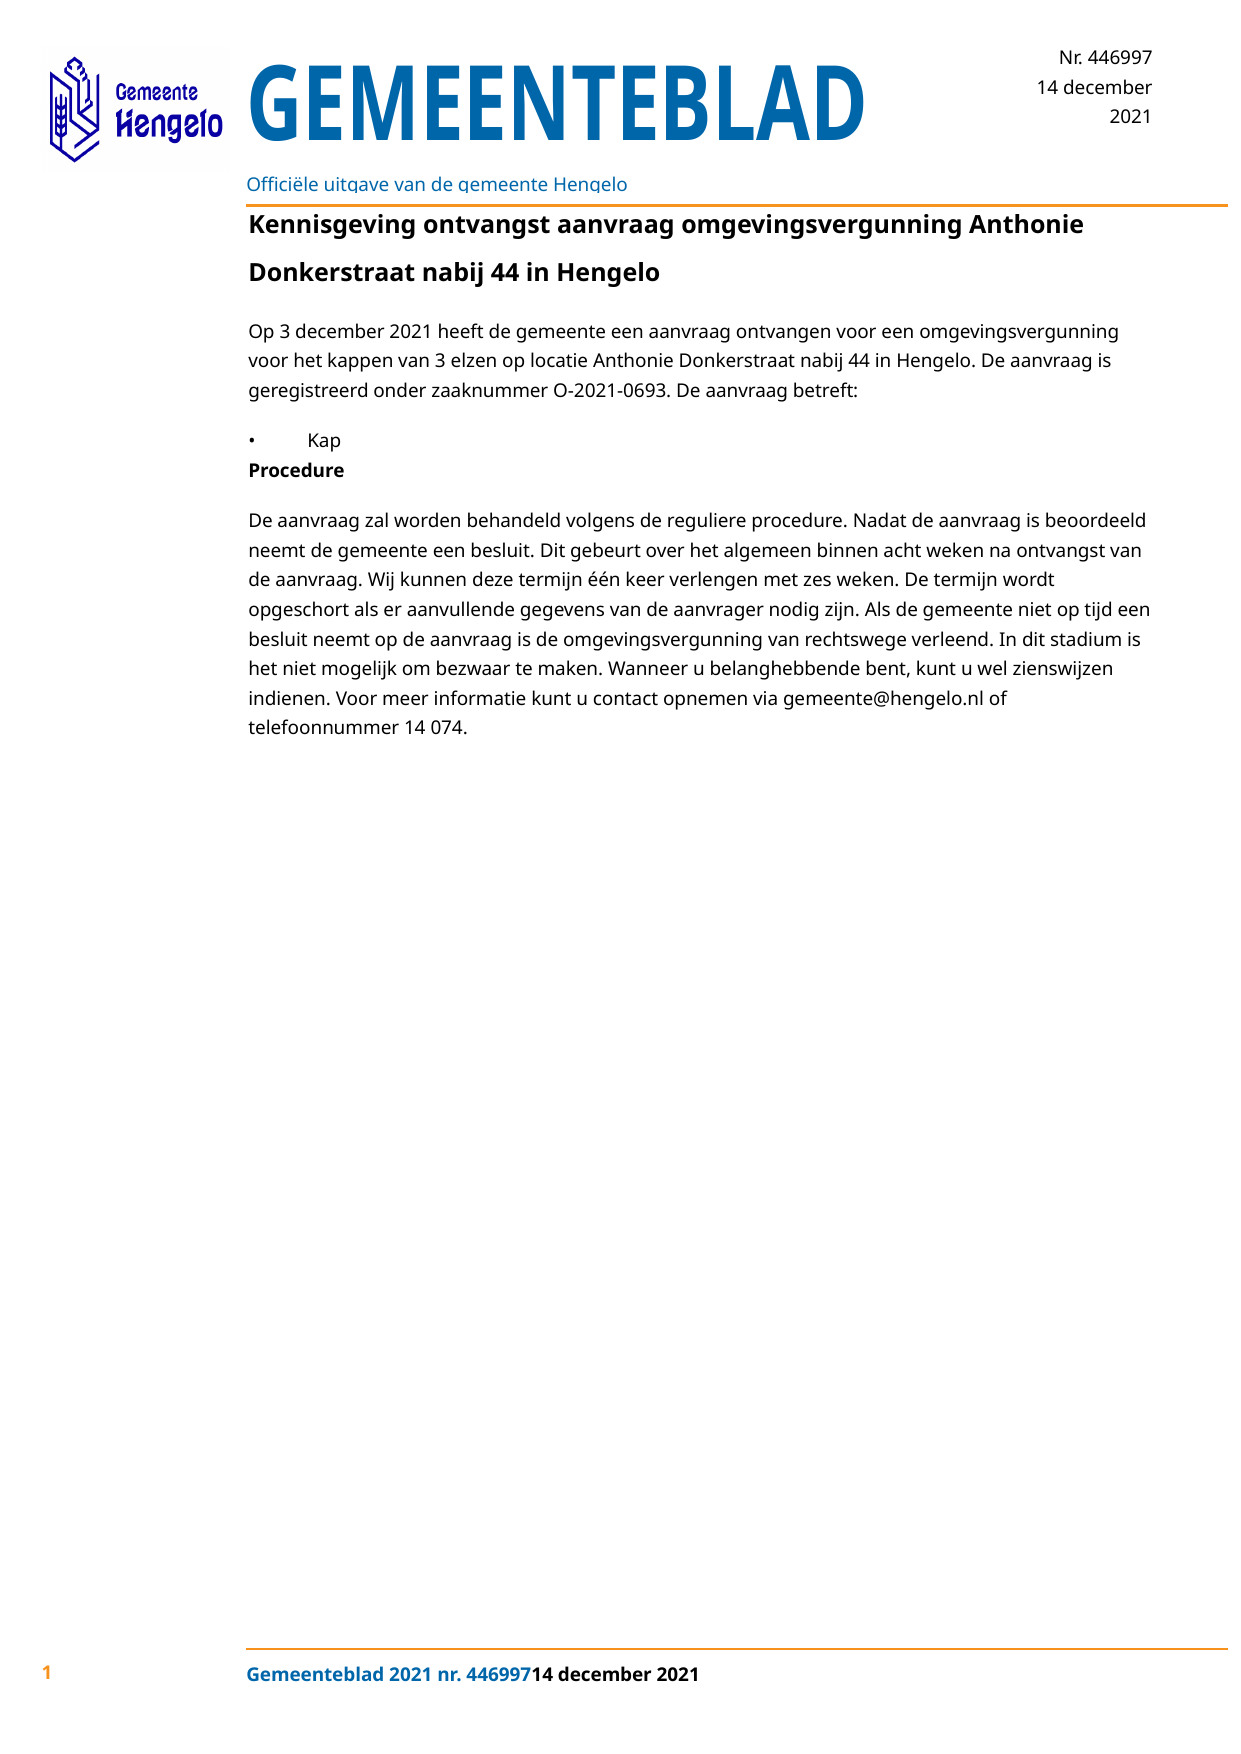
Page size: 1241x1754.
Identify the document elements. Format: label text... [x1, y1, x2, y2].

text Procedure [248, 457, 1152, 483]
picture [41, 47, 231, 172]
text Kennisgeving ontvangst aanvraag omgevingsvergunning Anthonie Donkerstraat nabij 44 in Hengelo [248, 207, 1152, 288]
list Kap [248, 427, 1152, 453]
text De aanvraag zal worden behandeld volgens de reguliere procedure. Nadat de aanvraag is beoordeeld neemt de gemeente een besluit. Dit gebeurt over het algemeen binnen acht weken na ontvangst van de aanvraag. Wij kunnen deze termijn één keer verlengen met zes weken. De termijn wordt opgeschort als er aanvullende gegevens van de aanvrager nodig zijn. Als de gemeente niet op tijd een besluit neemt op de aanvraag is de omgevingsvergunning van rechtswege verleend. In dit stadium is het niet mogelijk om bezwaar te maken. Wanneer u belanghebbende bent, kunt u wel zienswijzen indienen. Voor meer informatie kunt u contact opnemen via gemeente@hengelo.nl of telefoonnummer 14 074. [248, 507, 1152, 740]
text Op 3 december 2021 heeft de gemeente een aanvraag ontvangen voor een omgevingsvergunning voor het kappen van 3 elzen op locatie Anthonie Donkerstraat nabij 44 in Hengelo. De aanvraag is geregistreerd onder zaaknummer O-2021-0693. De aanvraag betreft: [248, 318, 1152, 403]
